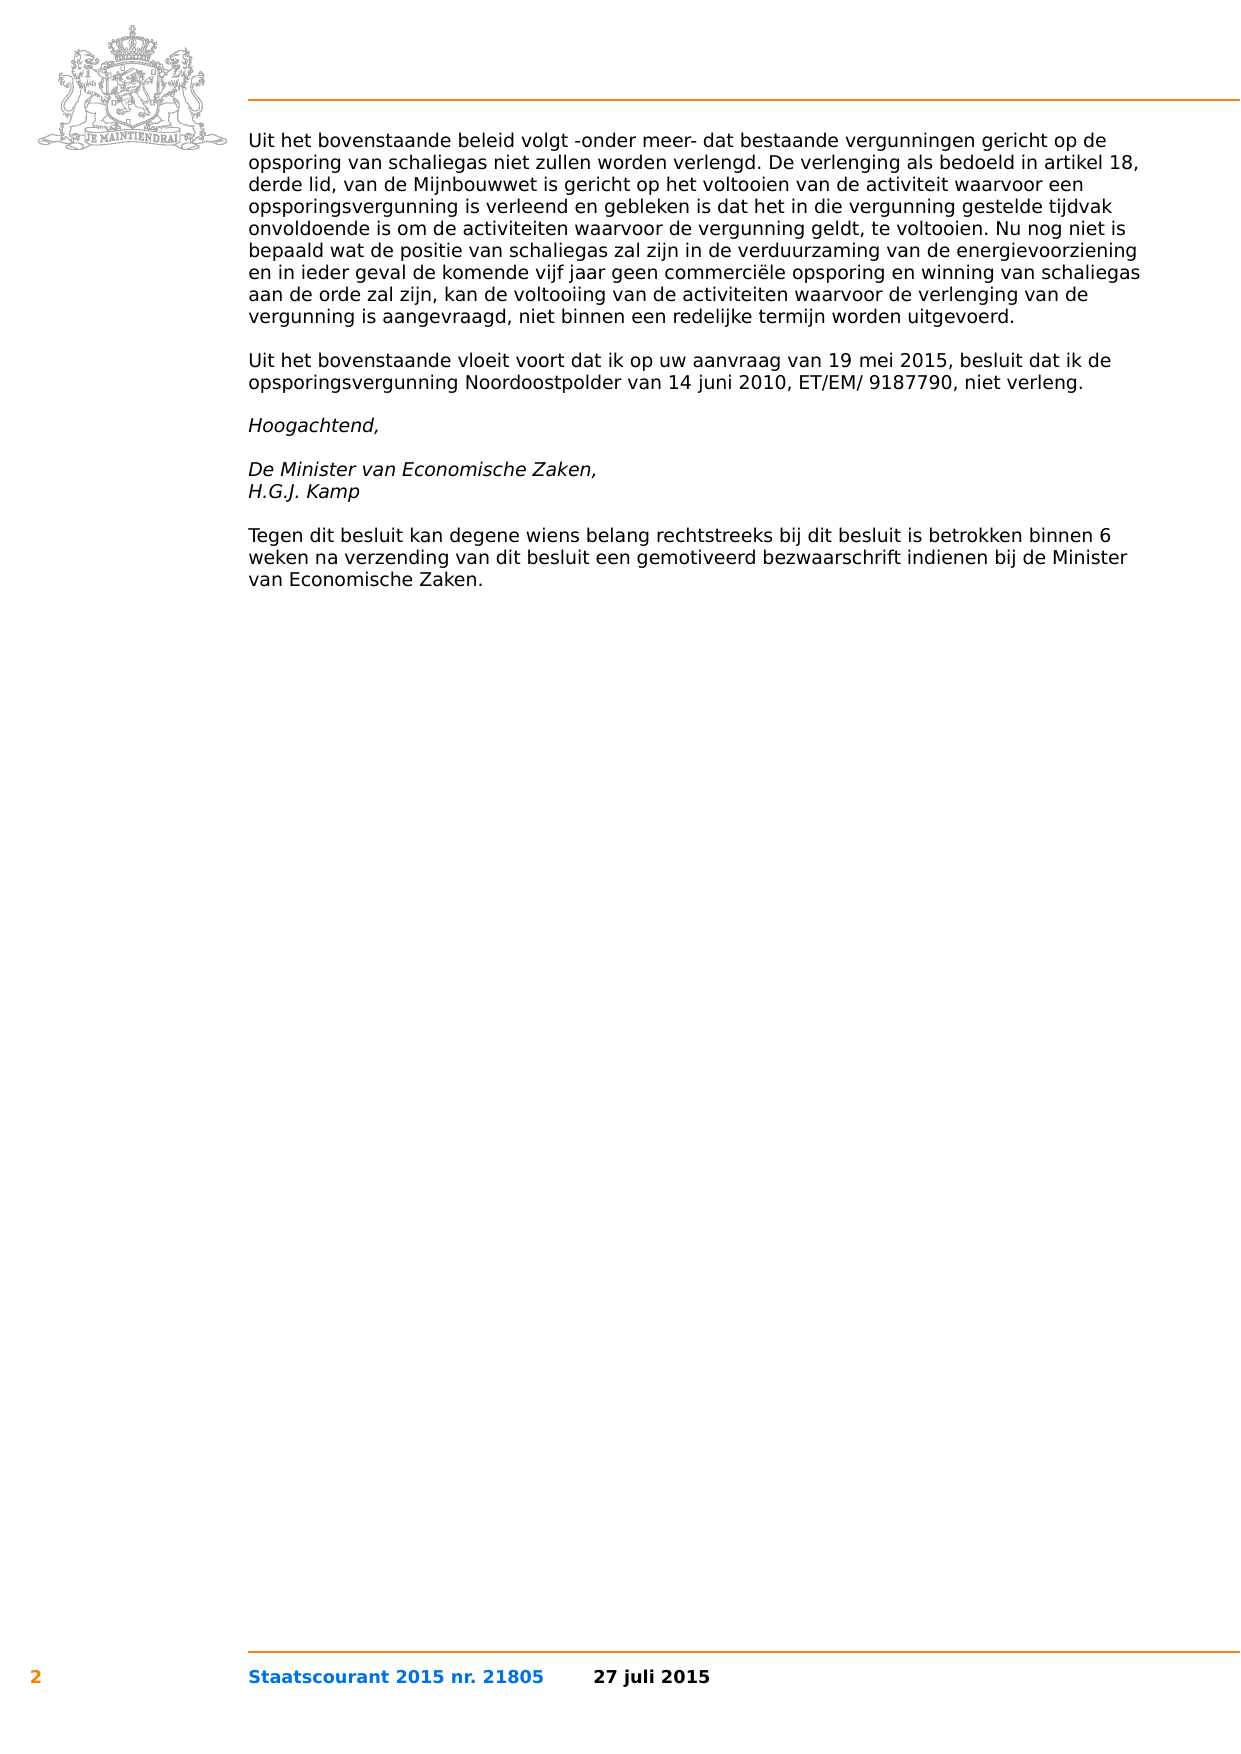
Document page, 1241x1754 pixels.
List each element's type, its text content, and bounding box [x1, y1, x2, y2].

text Hoogachtend, [248, 415, 1163, 437]
text Uit het bovenstaande beleid volgt -onder meer- dat bestaande vergunningen gericht op de opsporing van schaliegas niet zullen worden verlengd. De verlenging als bedoeld in artikel 18, derde lid, van de Mijnbouwwet is gericht op het voltooien van de activiteit waarvoor een opsporingsvergunning is verleend en gebleken is dat het in die vergunning gestelde tijdvak onvoldoende is om de activiteiten waarvoor de vergunning geldt, te voltooien. Nu nog niet is bepaald wat de positie van schaliegas zal zijn in de verduurzaming van de energievoorziening en in ieder geval de komende vijf jaar geen commerciële opsporing en winning van schaliegas aan de orde zal zijn, kan de voltooiing van de activiteiten waarvoor de verlenging van de vergunning is aangevraagd, niet binnen een redelijke termijn worden uitgevoerd. [248, 130, 1163, 328]
text Uit het bovenstaande vloeit voort dat ik op uw aanvraag van 19 mei 2015, besluit dat ik de opsporingsvergunning Noordoostpolder van 14 juni 2010, ET/EM/ 9187790, niet verleng. [248, 349, 1163, 393]
text De Minister van Economische Zaken, H.G.J. Kamp [248, 459, 1163, 503]
picture [38, 25, 227, 150]
text Tegen dit besluit kan degene wiens belang rechtstreeks bij dit besluit is betrokken binnen 6 weken na verzending van dit besluit een gemotiveerd bezwaarschrift indienen bij de Minister van Economische Zaken. [248, 525, 1163, 591]
